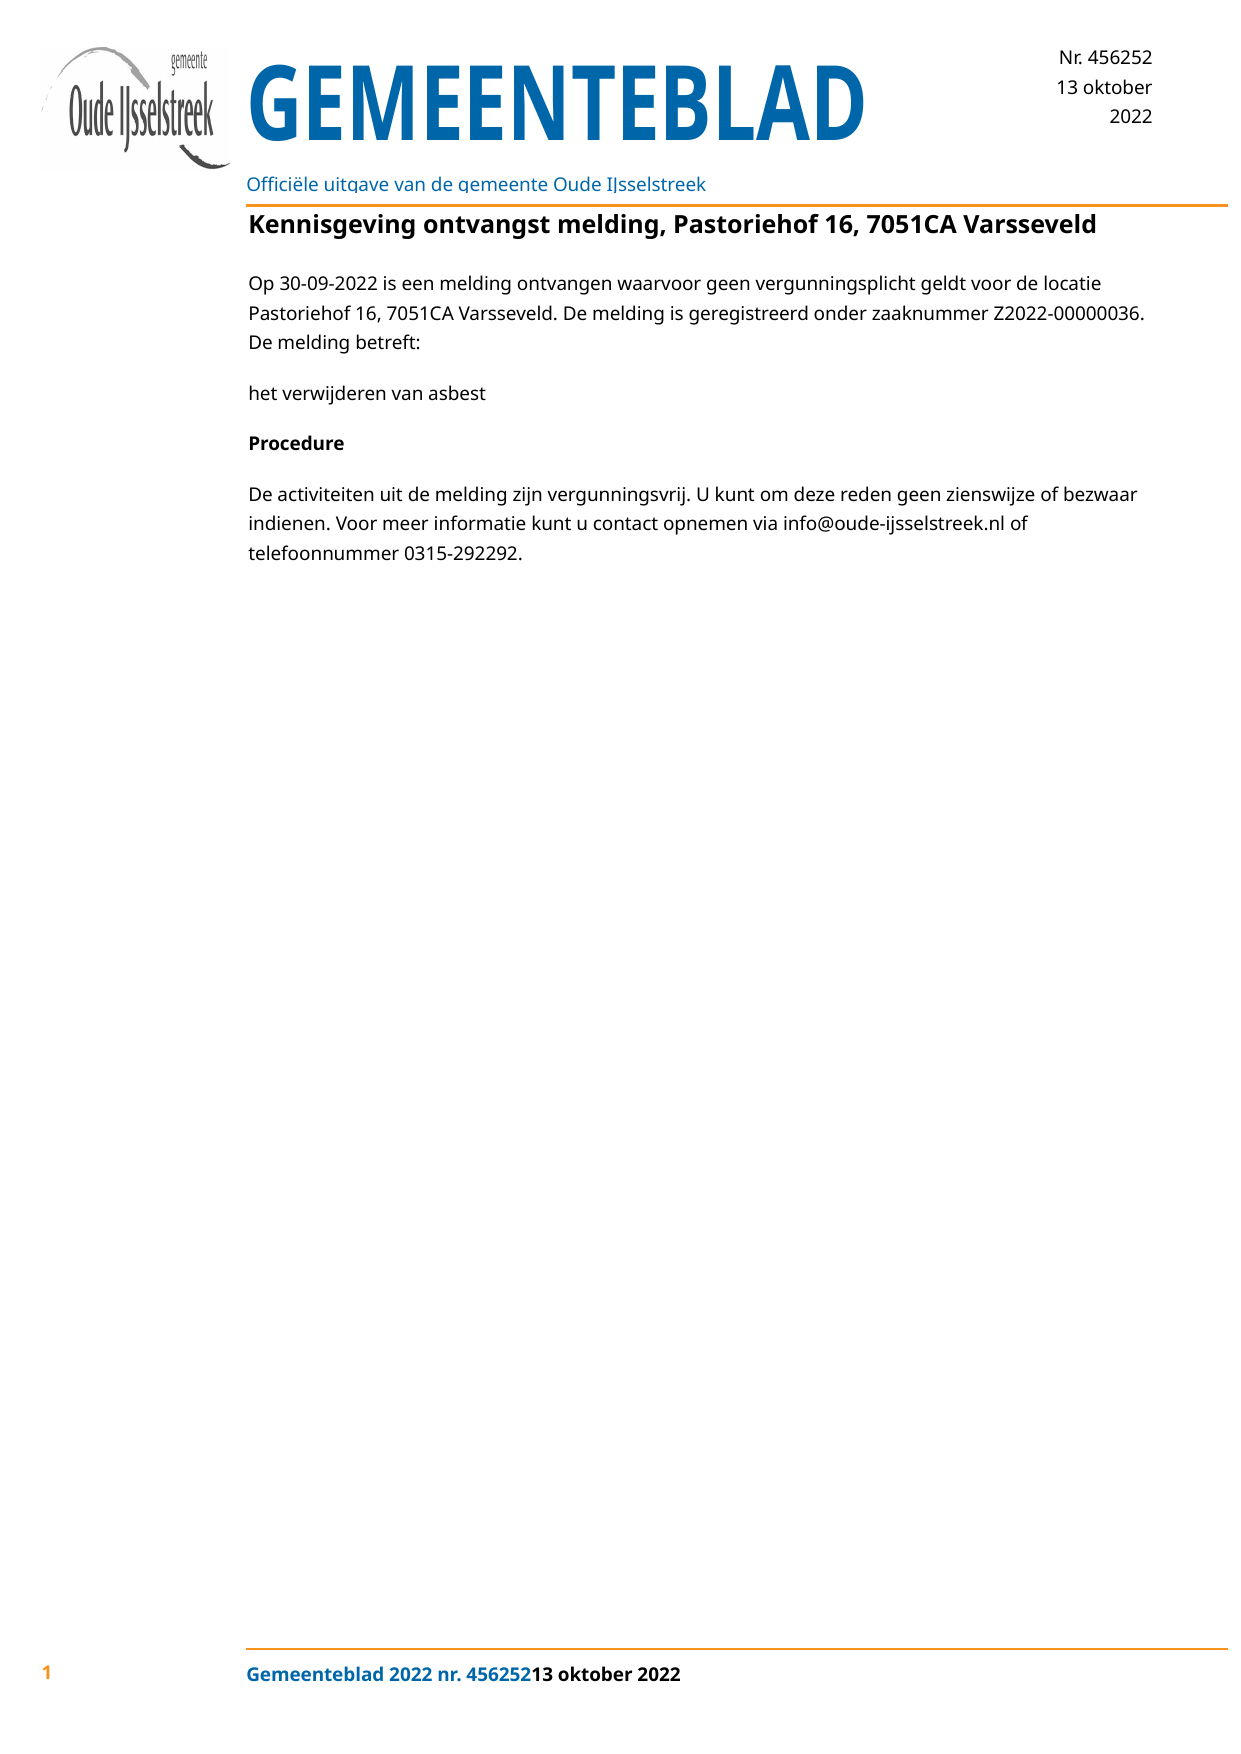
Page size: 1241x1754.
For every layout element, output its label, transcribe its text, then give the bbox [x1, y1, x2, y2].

text Op 30-09-2022 is een melding ontvangen waarvoor geen vergunningsplicht geldt voor de locatie Pastoriehof 16, 7051CA Varsseveld. De melding is geregistreerd onder zaaknummer Z2022-00000036. De melding betreft: [248, 270, 1152, 355]
text De activiteiten uit de melding zijn vergunningsvrij. U kunt om deze reden geen zienswijze of bezwaar indienen. Voor meer informatie kunt u contact opnemen via info@oude-ijsselstreek.nl of telefoonnummer 0315-292292. [248, 481, 1152, 566]
picture [41, 47, 231, 172]
text het verwijderen van asbest [248, 380, 1152, 406]
text Procedure [248, 430, 1152, 456]
text Kennisgeving ontvangst melding, Pastoriehof 16, 7051CA Varsseveld [248, 207, 1152, 241]
